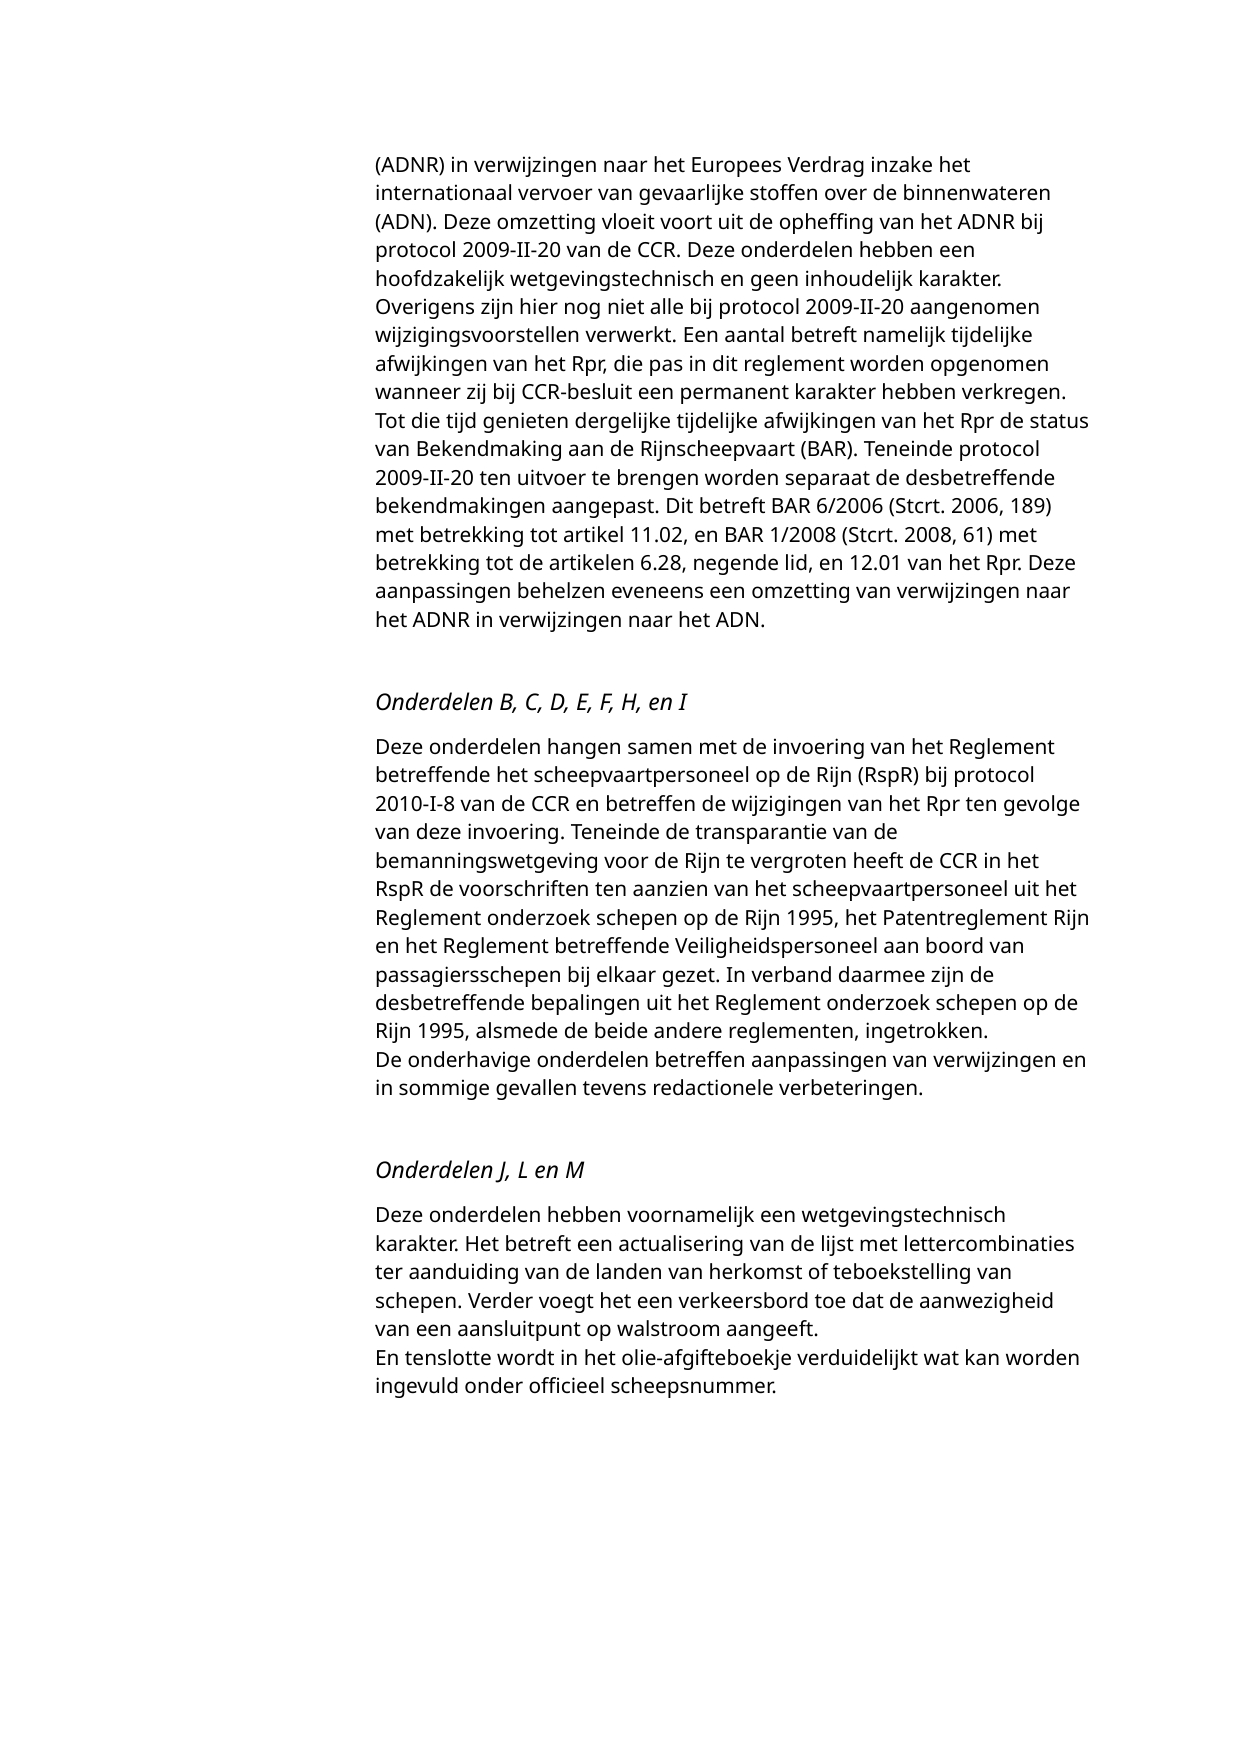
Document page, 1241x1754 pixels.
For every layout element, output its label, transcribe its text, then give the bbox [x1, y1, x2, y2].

text De onderhavige onderdelen betreffen aanpassingen van verwijzingen en in sommige gevallen tevens redactionele verbeteringen. [375, 1045, 1090, 1102]
subtitle Onderdelen J, L en M [375, 1154, 1090, 1186]
text En tenslotte wordt in het olie-afgifteboekje verduidelijkt wat kan worden ingevuld onder officieel scheepsnummer. [375, 1343, 1090, 1400]
subtitle Onderdelen B, C, D, E, F, H, en I [375, 686, 1090, 717]
text (ADNR) in verwijzingen naar het Europees Verdrag inzake het internationaal vervoer van gevaarlijke stoffen over de binnenwateren (ADN). Deze omzetting vloeit voort uit de opheffing van het ADNR bij protocol 2009-II-20 van de CCR. Deze onderdelen hebben een hoofdzakelijk wetgevingstechnisch en geen inhoudelijk karakter. [375, 150, 1090, 292]
text Deze onderdelen hangen samen met de invoering van het Reglement betreffende het scheepvaartpersoneel op de Rijn (RspR) bij protocol 2010-I-8 van de CCR en betreffen de wijzigingen van het Rpr ten gevolge van deze invoering. Teneinde de transparantie van de bemanningswetgeving voor de Rijn te vergroten heeft de CCR in het RspR de voorschriften ten aanzien van het scheepvaartpersoneel uit het Reglement onderzoek schepen op de Rijn 1995, het Patentreglement Rijn en het Reglement betreffende Veiligheidspersoneel aan boord van passagiersschepen bij elkaar gezet. In verband daarmee zijn de desbetreffende bepalingen uit het Reglement onderzoek schepen op de Rijn 1995, alsmede de beide andere reglementen, ingetrokken. [375, 732, 1090, 1045]
text Overigens zijn hier nog niet alle bij protocol 2009-II-20 aangenomen wijzigingsvoorstellen verwerkt. Een aantal betreft namelijk tijdelijke afwijkingen van het Rpr, die pas in dit reglement worden opgenomen wanneer zij bij CCR-besluit een permanent karakter hebben verkregen. Tot die tijd genieten dergelijke tijdelijke afwijkingen van het Rpr de status van Bekendmaking aan de Rijnscheepvaart (BAR). Teneinde protocol 2009-II-20 ten uitvoer te brengen worden separaat de desbetreffende bekendmakingen aangepast. Dit betreft BAR 6/2006 (Stcrt. 2006, 189) met betrekking tot artikel 11.02, en BAR 1/2008 (Stcrt. 2008, 61) met betrekking tot de artikelen 6.28, negende lid, en 12.01 van het Rpr. Deze aanpassingen behelzen eveneens een omzetting van verwijzingen naar het ADNR in verwijzingen naar het ADN. [375, 292, 1090, 633]
text Deze onderdelen hebben voornamelijk een wetgevingstechnisch karakter. Het betreft een actualisering van de lijst met lettercombinaties ter aanduiding van de landen van herkomst of teboekstelling van schepen. Verder voegt het een verkeersbord toe dat de aanwezigheid van een aansluitpunt op walstroom aangeeft. [375, 1201, 1090, 1343]
